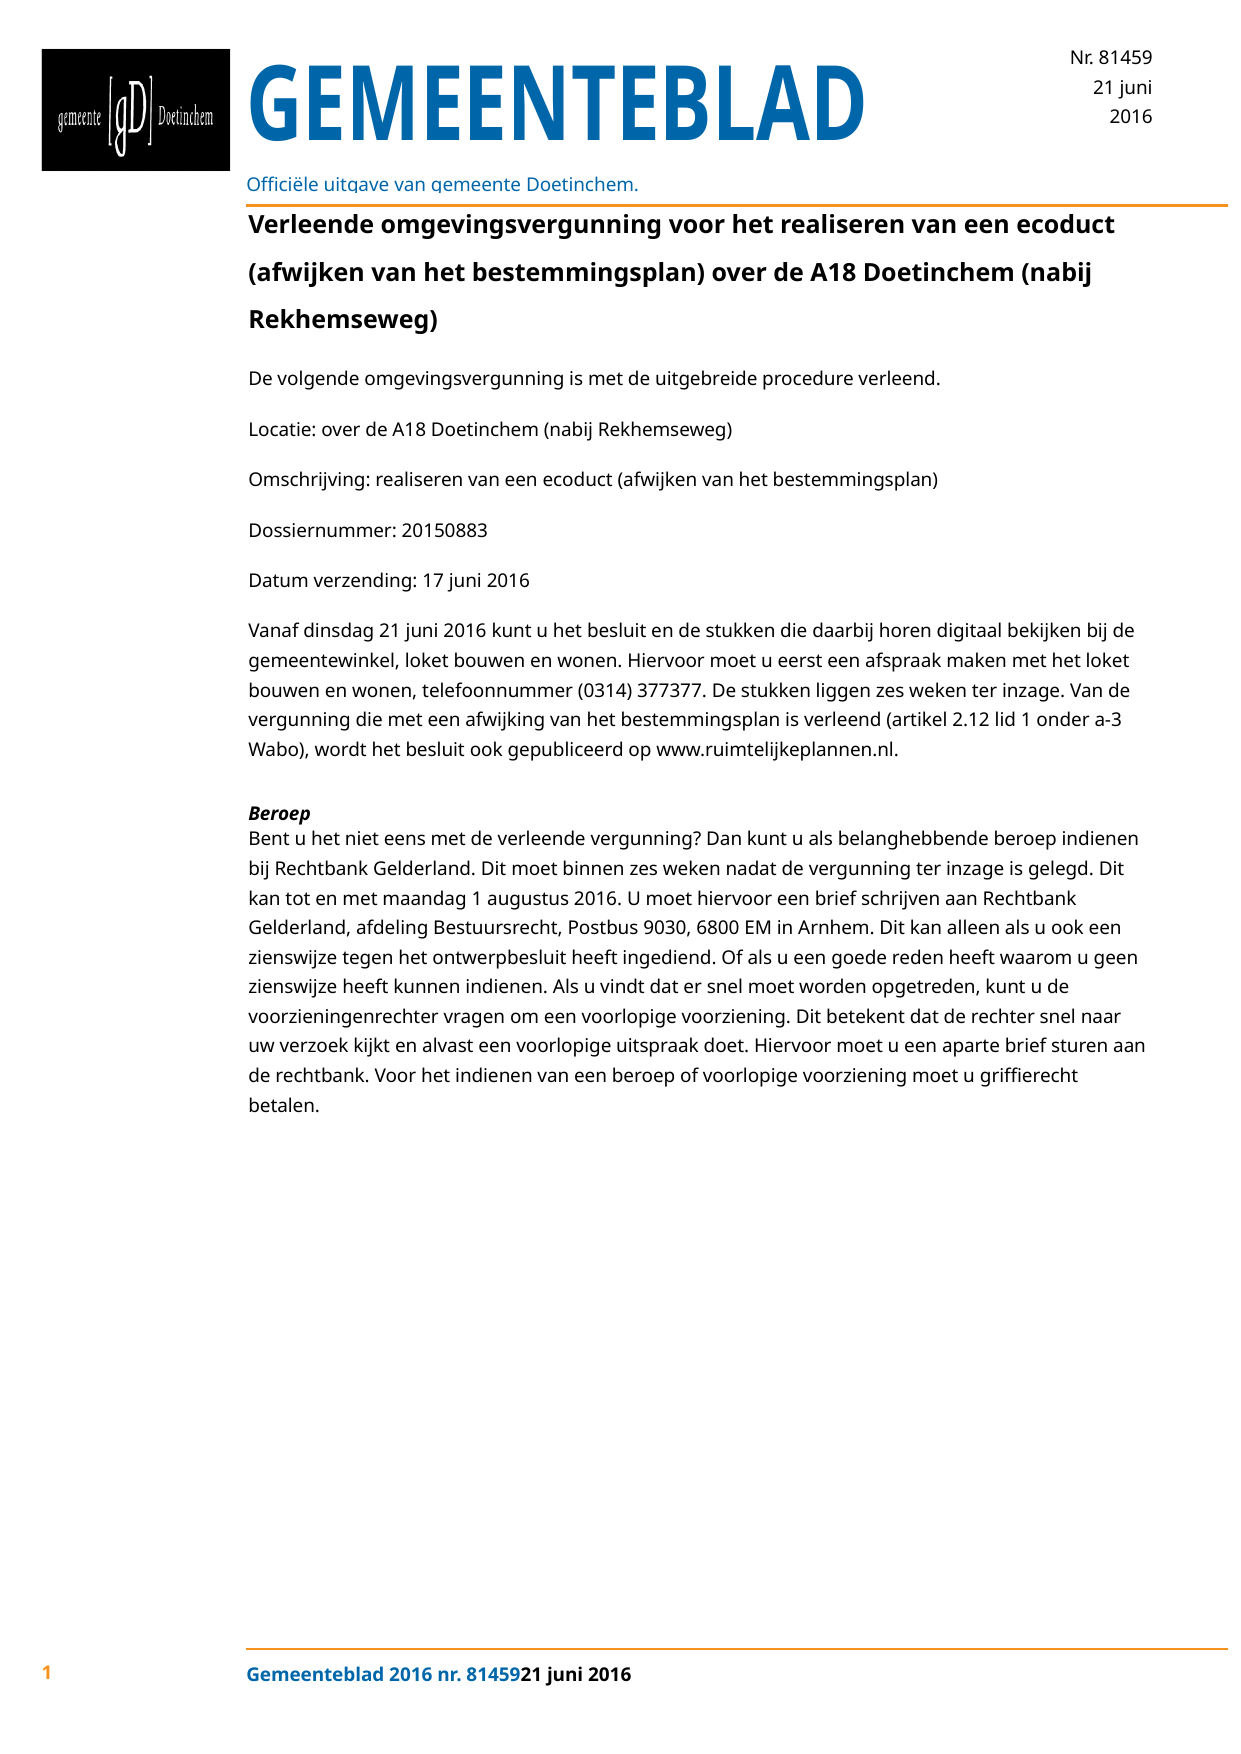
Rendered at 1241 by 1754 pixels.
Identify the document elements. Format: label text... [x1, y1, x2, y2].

text Bent u het niet eens met de verleende vergunning? Dan kunt u als belanghebbende beroep indienen bij Rechtbank Gelderland. Dit moet binnen zes weken nadat de vergunning ter inzage is gelegd. Dit kan tot en met maandag 1 augustus 2016. U moet hiervoor een brief schrijven aan Rechtbank Gelderland, afdeling Bestuursrecht, Postbus 9030, 6800 EM in Arnhem. Dit kan alleen als u ook een zienswijze tegen het ontwerpbesluit heeft ingediend. Of als u een goede reden heeft waarom u geen zienswijze heeft kunnen indienen. Als u vindt dat er snel moet worden opgetreden, kunt u de voorzieningenrechter vragen om een voorlopige voorziening. Dit betekent dat de rechter snel naar uw verzoek kijkt en alvast een voorlopige uitspraak doet. Hiervoor moet u een aparte brief sturen aan de rechtbank. Voor het indienen van een beroep of voorlopige voorziening moet u griffierecht betalen. [248, 826, 1152, 1118]
text Datum verzending: 17 juni 2016 [248, 567, 1152, 593]
text Locatie: over de A18 Doetinchem (nabij Rekhemseweg) [248, 416, 1152, 442]
text Verleende omgevingsvergunning voor het realiseren van een ecoduct (afwijken van het bestemmingsplan) over de A18 Doetinchem (nabij Rekhemseweg) [248, 207, 1152, 336]
text Beroep [248, 800, 1152, 826]
text De volgende omgevingsvergunning is met de uitgebreide procedure verleend. [248, 366, 1152, 391]
text Vanaf dinsdag 21 juni 2016 kunt u het besluit en de stukken die daarbij horen digitaal bekijken bij de gemeentewinkel, loket bouwen en wonen. Hiervoor moet u eerst een afspraak maken met het loket bouwen en wonen, telefoonnummer (0314) 377377. De stukken liggen zes weken ter inzage. Van de vergunning die met een afwijking van het bestemmingsplan is verleend (artikel 2.12 lid 1 onder a-3 Wabo), wordt het besluit ook gepubliceerd op www.ruimtelijkeplannen.nl. [248, 618, 1152, 762]
text Dossiernummer: 20150883 [248, 517, 1152, 542]
picture [41, 47, 231, 172]
text Omschrijving: realiseren van een ecoduct (afwijken van het bestemmingsplan) [248, 466, 1152, 492]
